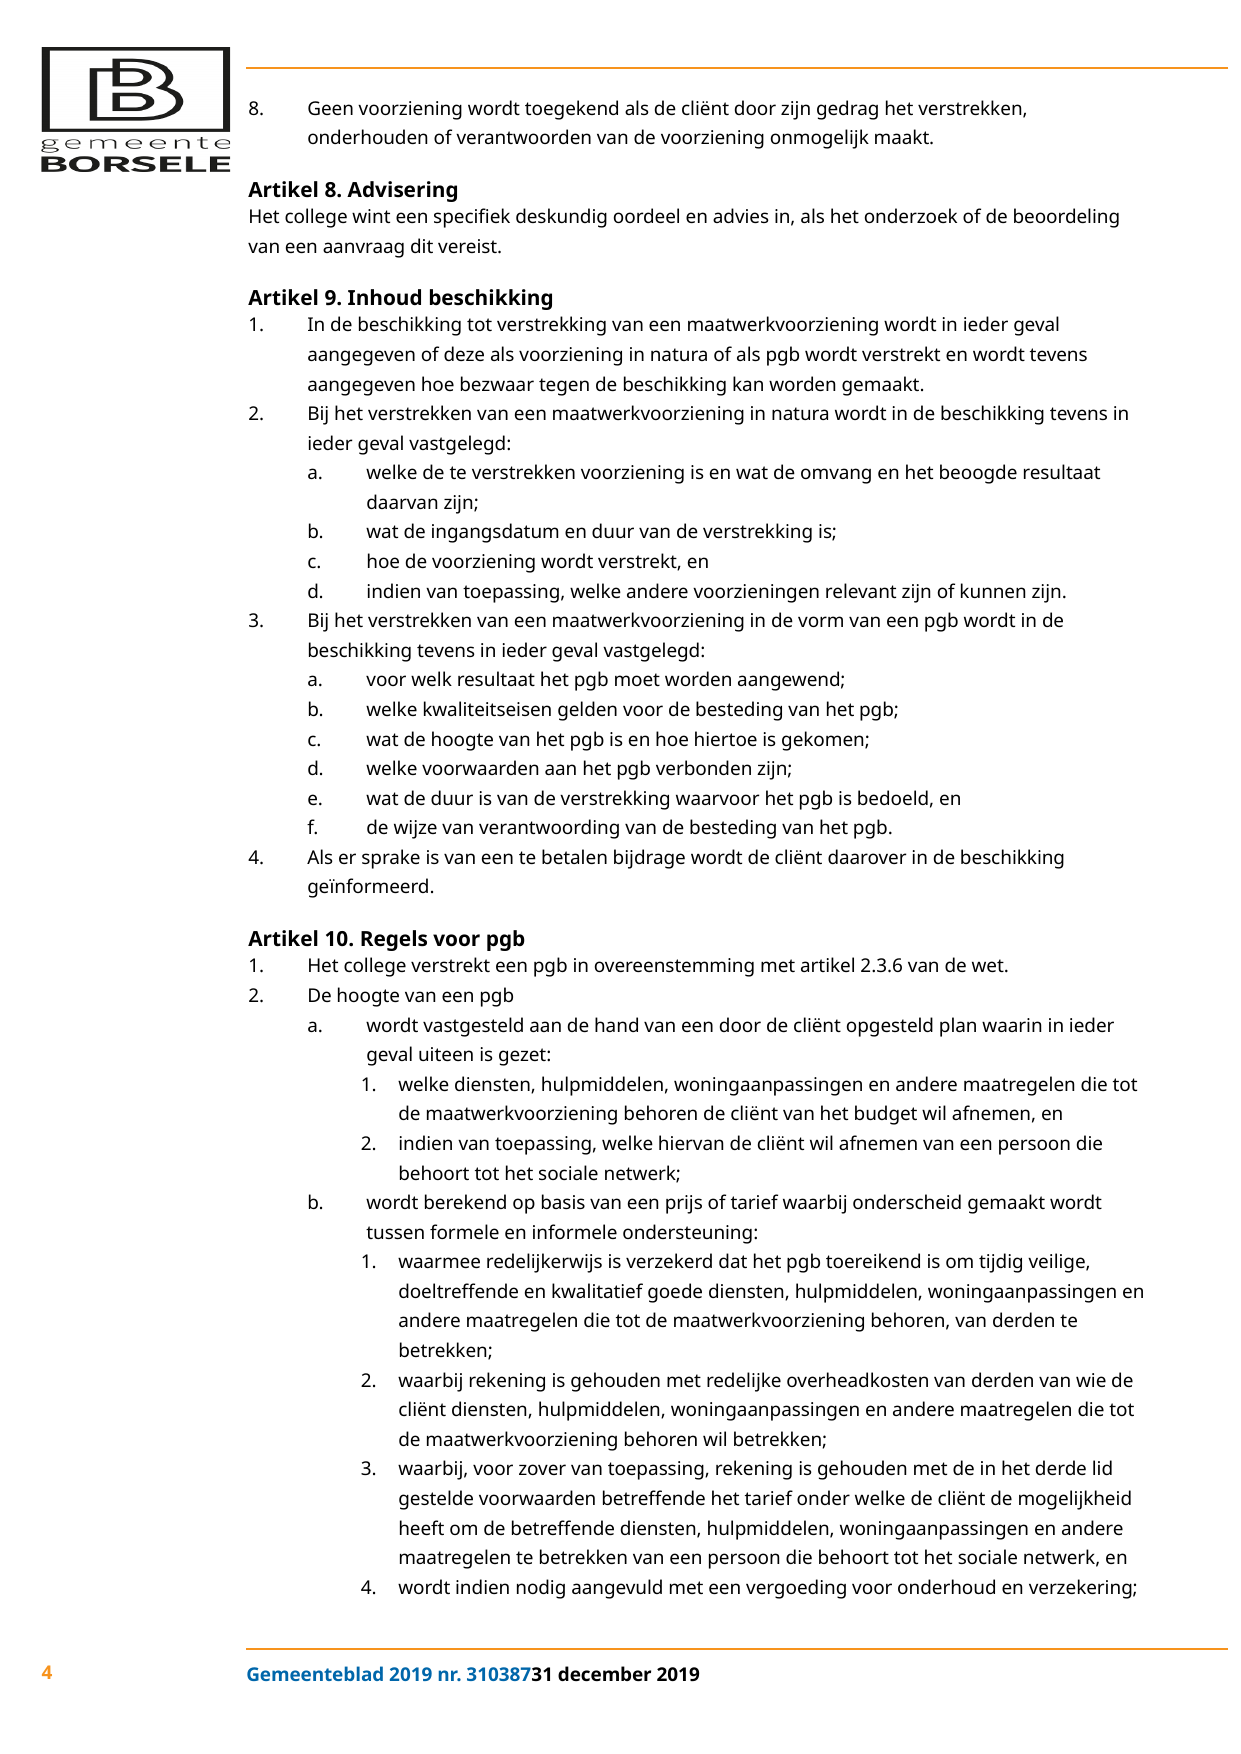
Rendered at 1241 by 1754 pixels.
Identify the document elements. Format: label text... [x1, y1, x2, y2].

list voor welk resultaat het pgb moet worden aangewend; [307, 667, 1152, 692]
list welke voorwaarden aan het pgb verbonden zijn; [307, 755, 1152, 781]
text Artikel 9. Inhoud beschikking [248, 283, 1152, 312]
picture [41, 47, 231, 172]
text Artikel 8. Advisering [248, 175, 1152, 203]
list hoe de voorziening wordt verstrekt, en [307, 548, 1152, 574]
list Bij het verstrekken van een maatwerkvoorziening in natura wordt in de beschikking tevens in ieder geval vastgelegd: [248, 400, 1152, 456]
list Als er sprake is van een te betalen bijdrage wordt de cliënt daarover in de beschikking geïnformeerd. [248, 844, 1152, 899]
list wat de duur is van de verstrekking waarvoor het pgb is bedoeld, en [307, 785, 1152, 811]
list Het college verstrekt een pgb in overeenstemming met artikel 2.3.6 van de wet. [248, 953, 1152, 978]
list Bij het verstrekken van een maatwerkvoorziening in de vorm van een pgb wordt in de beschikking tevens in ieder geval vastgelegd: [248, 607, 1152, 663]
text Het college wint een specifiek deskundig oordeel en advies in, als het onderzoek of de beoordeling van een aanvraag dit vereist. [248, 203, 1152, 258]
list wat de ingangsdatum en duur van de verstrekking is; [307, 519, 1152, 544]
list welke kwaliteitseisen gelden voor de besteding van het pgb; [307, 696, 1152, 722]
list waarmee redelijkerwijs is verzekerd dat het pgb toereikend is om tijdig veilige, doeltreffende en kwalitatief goede diensten, hulpmiddelen, woningaanpassingen en andere maatregelen die tot de maatwerkvoorziening behoren, van derden te betrekken; [361, 1248, 1152, 1363]
list waarbij, voor zover van toepassing, rekening is gehouden met de in het derde lid gestelde voorwaarden betreffende het tarief onder welke de cliënt de mogelijkheid heeft om de betreffende diensten, hulpmiddelen, woningaanpassingen en andere maatregelen te betrekken van een persoon die behoort tot het sociale netwerk, en [361, 1456, 1152, 1570]
list indien van toepassing, welke hiervan de cliënt wil afnemen van een persoon die behoort tot het sociale netwerk; [361, 1130, 1152, 1185]
list waarbij rekening is gehouden met redelijke overheadkosten van derden van wie de cliënt diensten, hulpmiddelen, woningaanpassingen en andere maatregelen die tot de maatwerkvoorziening behoren wil betrekken; [361, 1367, 1152, 1452]
list De hoogte van een pgb [248, 982, 1152, 1008]
list wordt berekend op basis van een prijs of tarief waarbij onderscheid gemaakt wordt tussen formele en informele ondersteuning: [307, 1189, 1152, 1244]
list welke diensten, hulpmiddelen, woningaanpassingen en andere maatregelen die tot de maatwerkvoorziening behoren de cliënt van het budget wil afnemen, en [361, 1071, 1152, 1126]
list wordt vastgesteld aan de hand van een door de cliënt opgesteld plan waarin in ieder geval uiteen is gezet: [307, 1012, 1152, 1067]
list indien van toepassing, welke andere voorzieningen relevant zijn of kunnen zijn. [307, 578, 1152, 604]
list Geen voorziening wordt toegekend als de cliënt door zijn gedrag het verstrekken, onderhouden of verantwoorden van de voorziening onmogelijk maakt. [248, 95, 1152, 150]
list wordt indien nodig aangevuld met een vergoeding voor onderhoud en verzekering; [361, 1574, 1152, 1599]
list welke de te verstrekken voorziening is en wat de omvang en het beoogde resultaat daarvan zijn; [307, 459, 1152, 515]
list de wijze van verantwoording van de besteding van het pgb. [307, 814, 1152, 840]
text Artikel 10. Regels voor pgb [248, 924, 1152, 953]
list wat de hoogte van het pgb is en hoe hiertoe is gekomen; [307, 726, 1152, 752]
list In de beschikking tot verstrekking van een maatwerkvoorziening wordt in ieder geval aangegeven of deze als voorziening in natura of als pgb wordt verstrekt en wordt tevens aangegeven hoe bezwaar tegen de beschikking kan worden gemaakt. [248, 312, 1152, 397]
